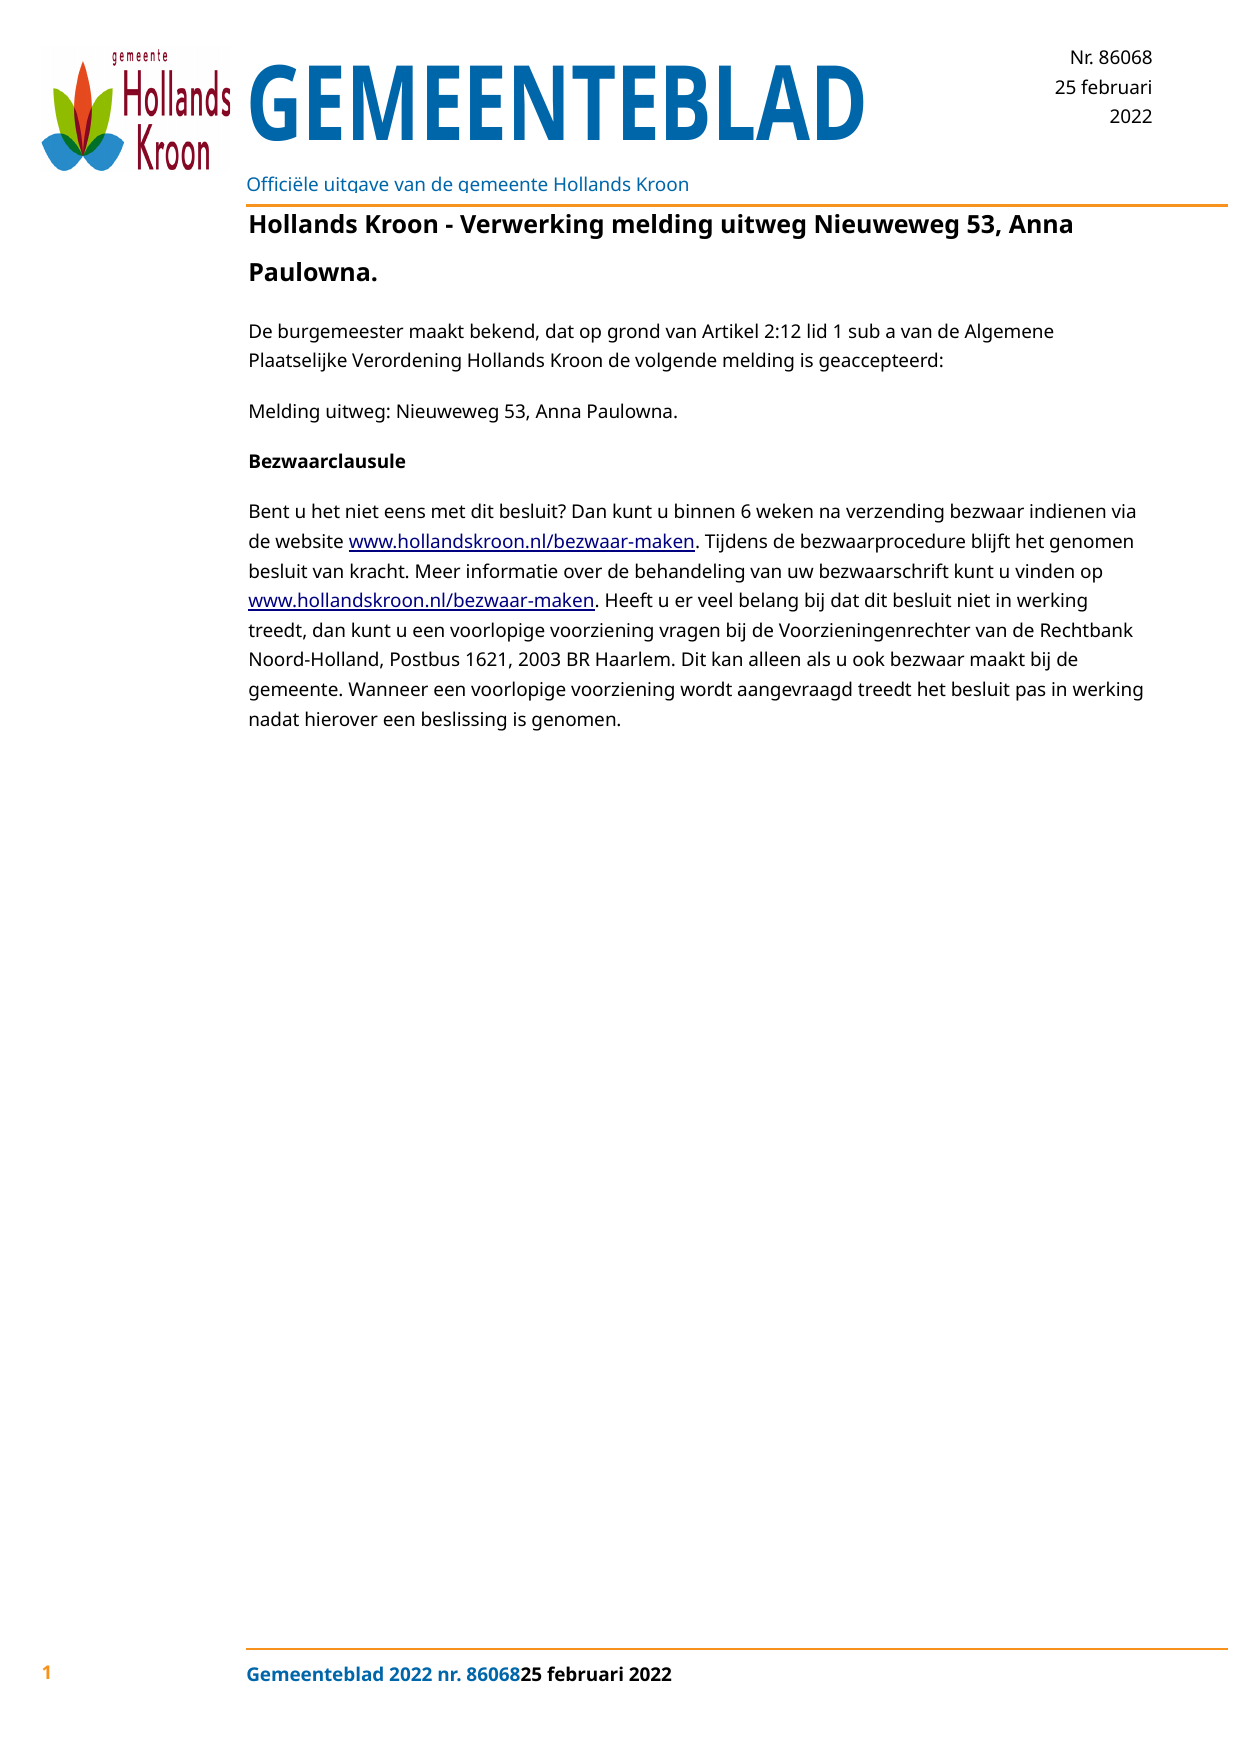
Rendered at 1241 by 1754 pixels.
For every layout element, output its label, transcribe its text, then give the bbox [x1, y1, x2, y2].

text Hollands Kroon - Verwerking melding uitweg Nieuweweg 53, Anna Paulowna. [248, 207, 1152, 288]
text Bezwaarclausule [248, 448, 1152, 474]
text De burgemeester maakt bekend, dat op grond van Artikel 2:12 lid 1 sub a van de Algemene Plaatselijke Verordening Hollands Kroon de volgende melding is geaccepteerd: [248, 318, 1152, 373]
picture [41, 47, 231, 172]
text Melding uitweg: Nieuweweg 53, Anna Paulowna. [248, 398, 1152, 424]
text Bent u het niet eens met dit besluit? Dan kunt u binnen 6 weken na verzending bezwaar indienen via de website www.hollandskroon.nl/bezwaar-maken. Tijdens de bezwaarprocedure blijft het genomen besluit van kracht. Meer informatie over de behandeling van uw bezwaarschrift kunt u vinden op www.hollandskroon.nl/bezwaar-maken. Heeft u er veel belang bij dat dit besluit niet in werking treedt, dan kunt u een voorlopige voorziening vragen bij de Voorzieningenrechter van de Rechtbank Noord-Holland, Postbus 1621, 2003 BR Haarlem. Dit kan alleen als u ook bezwaar maakt bij de gemeente. Wanneer een voorlopige voorziening wordt aangevraagd treedt het besluit pas in werking nadat hierover een beslissing is genomen. [248, 499, 1152, 732]
